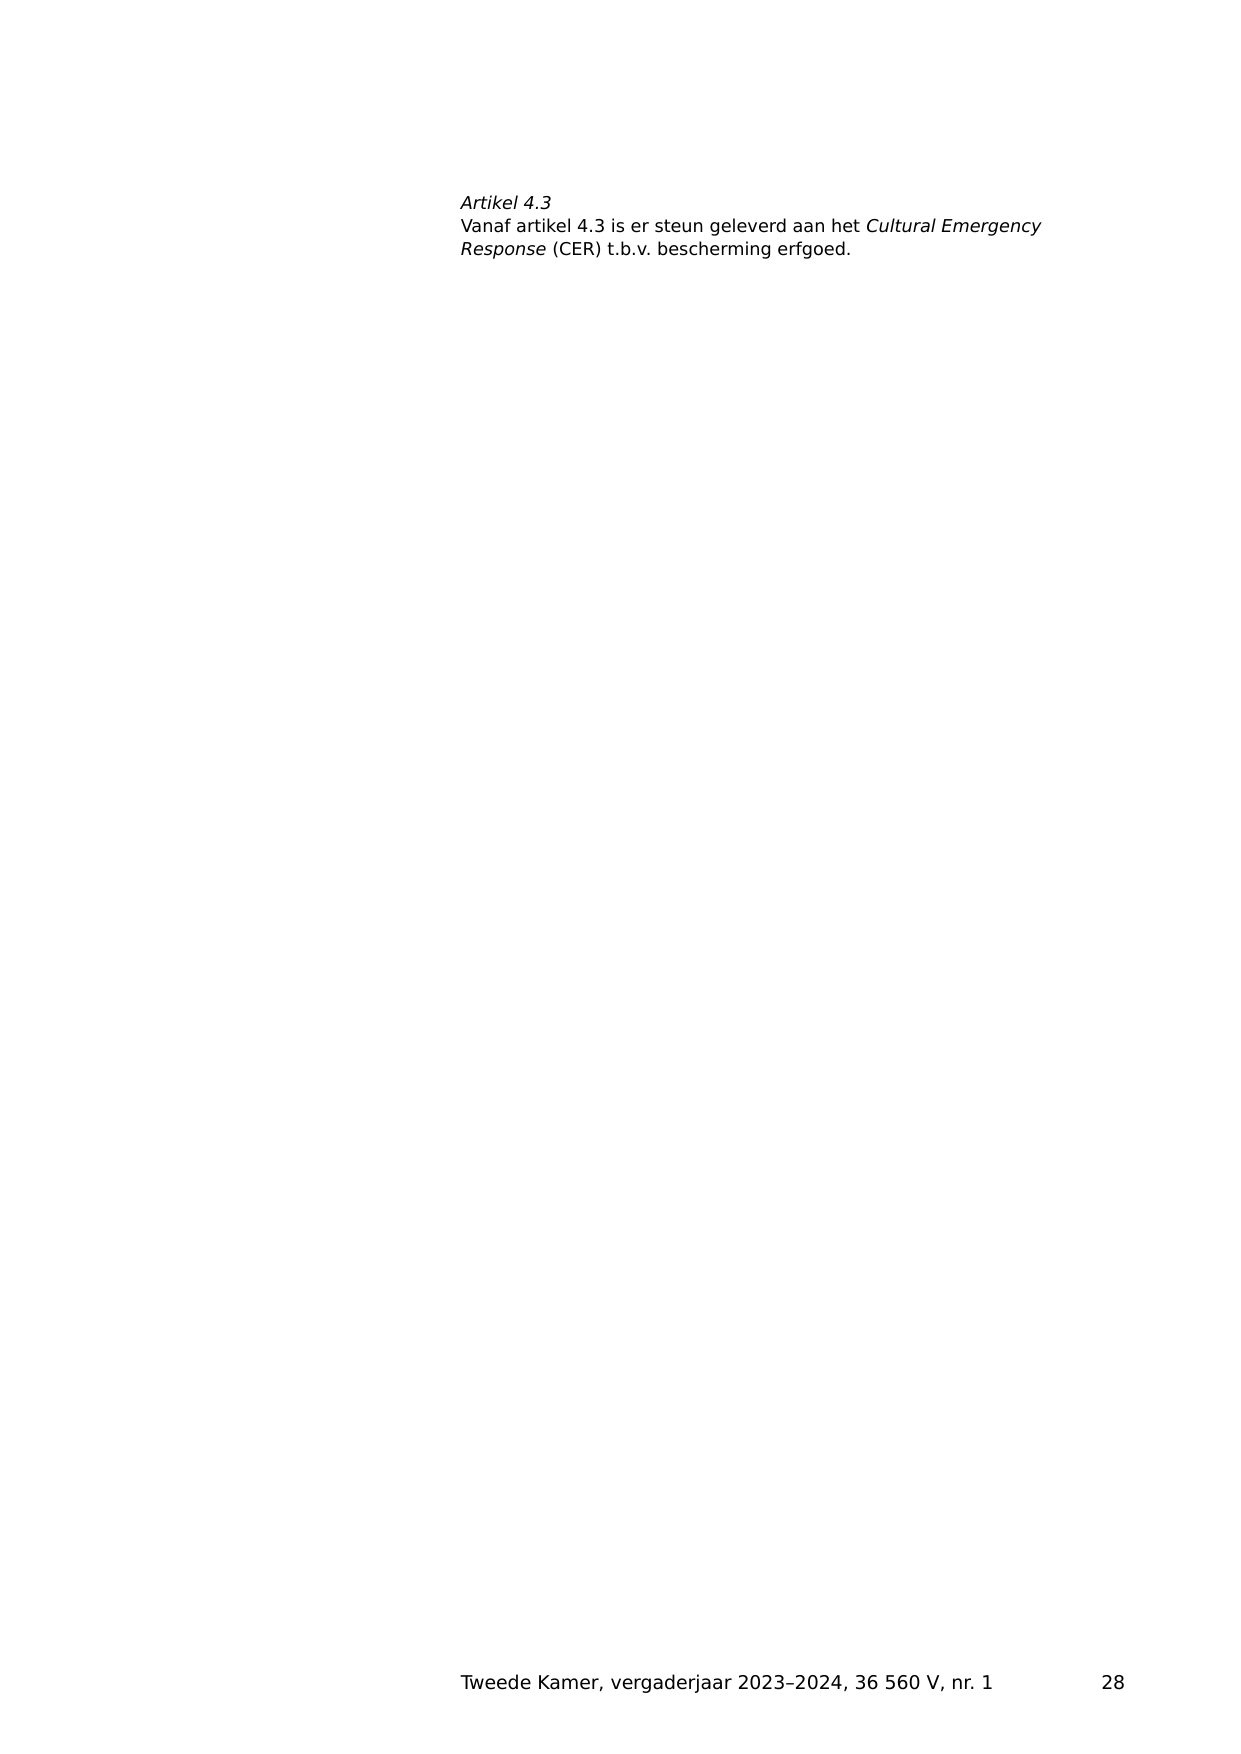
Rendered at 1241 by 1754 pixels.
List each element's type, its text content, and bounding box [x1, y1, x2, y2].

text Artikel 4.3 Vanaf artikel 4.3 is er steun geleverd aan het Cultural Emergency Response (CER) t.b.v. bescherming erfgoed. [461, 191, 1125, 259]
